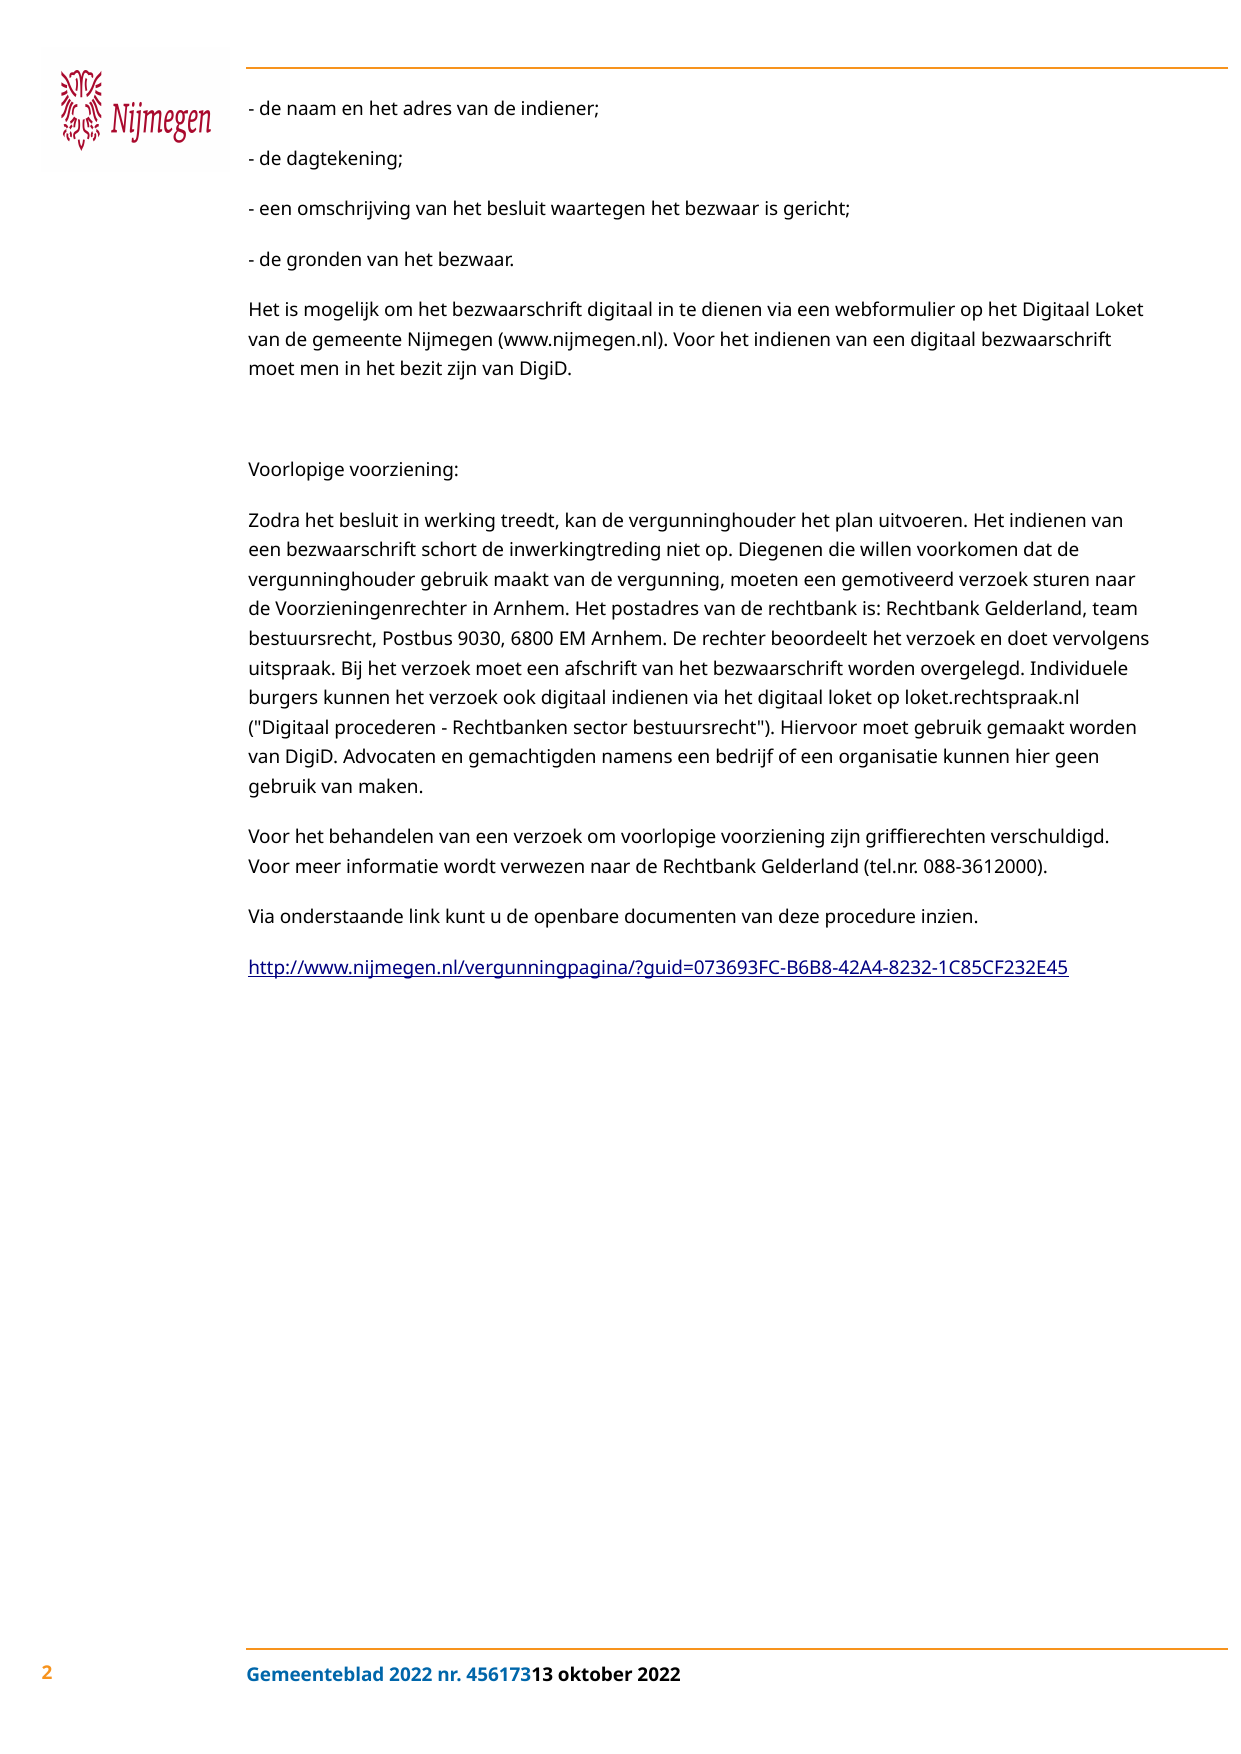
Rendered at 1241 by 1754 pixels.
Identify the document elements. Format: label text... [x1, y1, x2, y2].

text Voorlopige voorziening: [248, 456, 1152, 482]
text - de naam en het adres van de indiener; [248, 95, 1152, 121]
text Voor het behandelen van een verzoek om voorlopige voorziening zijn griffierechten verschuldigd. Voor meer informatie wordt verwezen naar de Rechtbank Gelderland (tel.nr. 088-3612000). [248, 823, 1152, 879]
picture [41, 47, 231, 172]
text - de gronden van het bezwaar. [248, 246, 1152, 272]
text Via onderstaande link kunt u de openbare documenten van deze procedure inzien. [248, 903, 1152, 929]
text - de dagtekening; [248, 145, 1152, 171]
text Het is mogelijk om het bezwaarschrift digitaal in te dienen via een webformulier op het Digitaal Loket van de gemeente Nijmegen (www.nijmegen.nl). Voor het indienen van een digitaal bezwaarschrift moet men in het bezit zijn van DigiD. [248, 296, 1152, 381]
text - een omschrijving van het besluit waartegen het bezwaar is gericht; [248, 196, 1152, 221]
text http://www.nijmegen.nl/vergunningpagina/?guid=073693FC-B6B8-42A4-8232-1C85CF232E45 [248, 954, 1152, 980]
text Zodra het besluit in werking treedt, kan de vergunninghouder het plan uitvoeren. Het indienen van een bezwaarschrift schort de inwerkingtreding niet op. Diegenen die willen voorkomen dat de vergunninghouder gebruik maakt van de vergunning, moeten een gemotiveerd verzoek sturen naar de Voorzieningenrechter in Arnhem. Het postadres van de rechtbank is: Rechtbank Gelderland, team bestuursrecht, Postbus 9030, 6800 EM Arnhem. De rechter beoordeelt het verzoek en doet vervolgens uitspraak. Bij het verzoek moet een afschrift van het bezwaarschrift worden overgelegd. Individuele burgers kunnen het verzoek ook digitaal indienen via het digitaal loket op loket.rechtspraak.nl ("Digitaal procederen - Rechtbanken sector bestuursrecht"). Hiervoor moet gebruik gemaakt worden van DigiD. Advocaten en gemachtigden namens een bedrijf of een organisatie kunnen hier geen gebruik van maken. [248, 507, 1152, 799]
